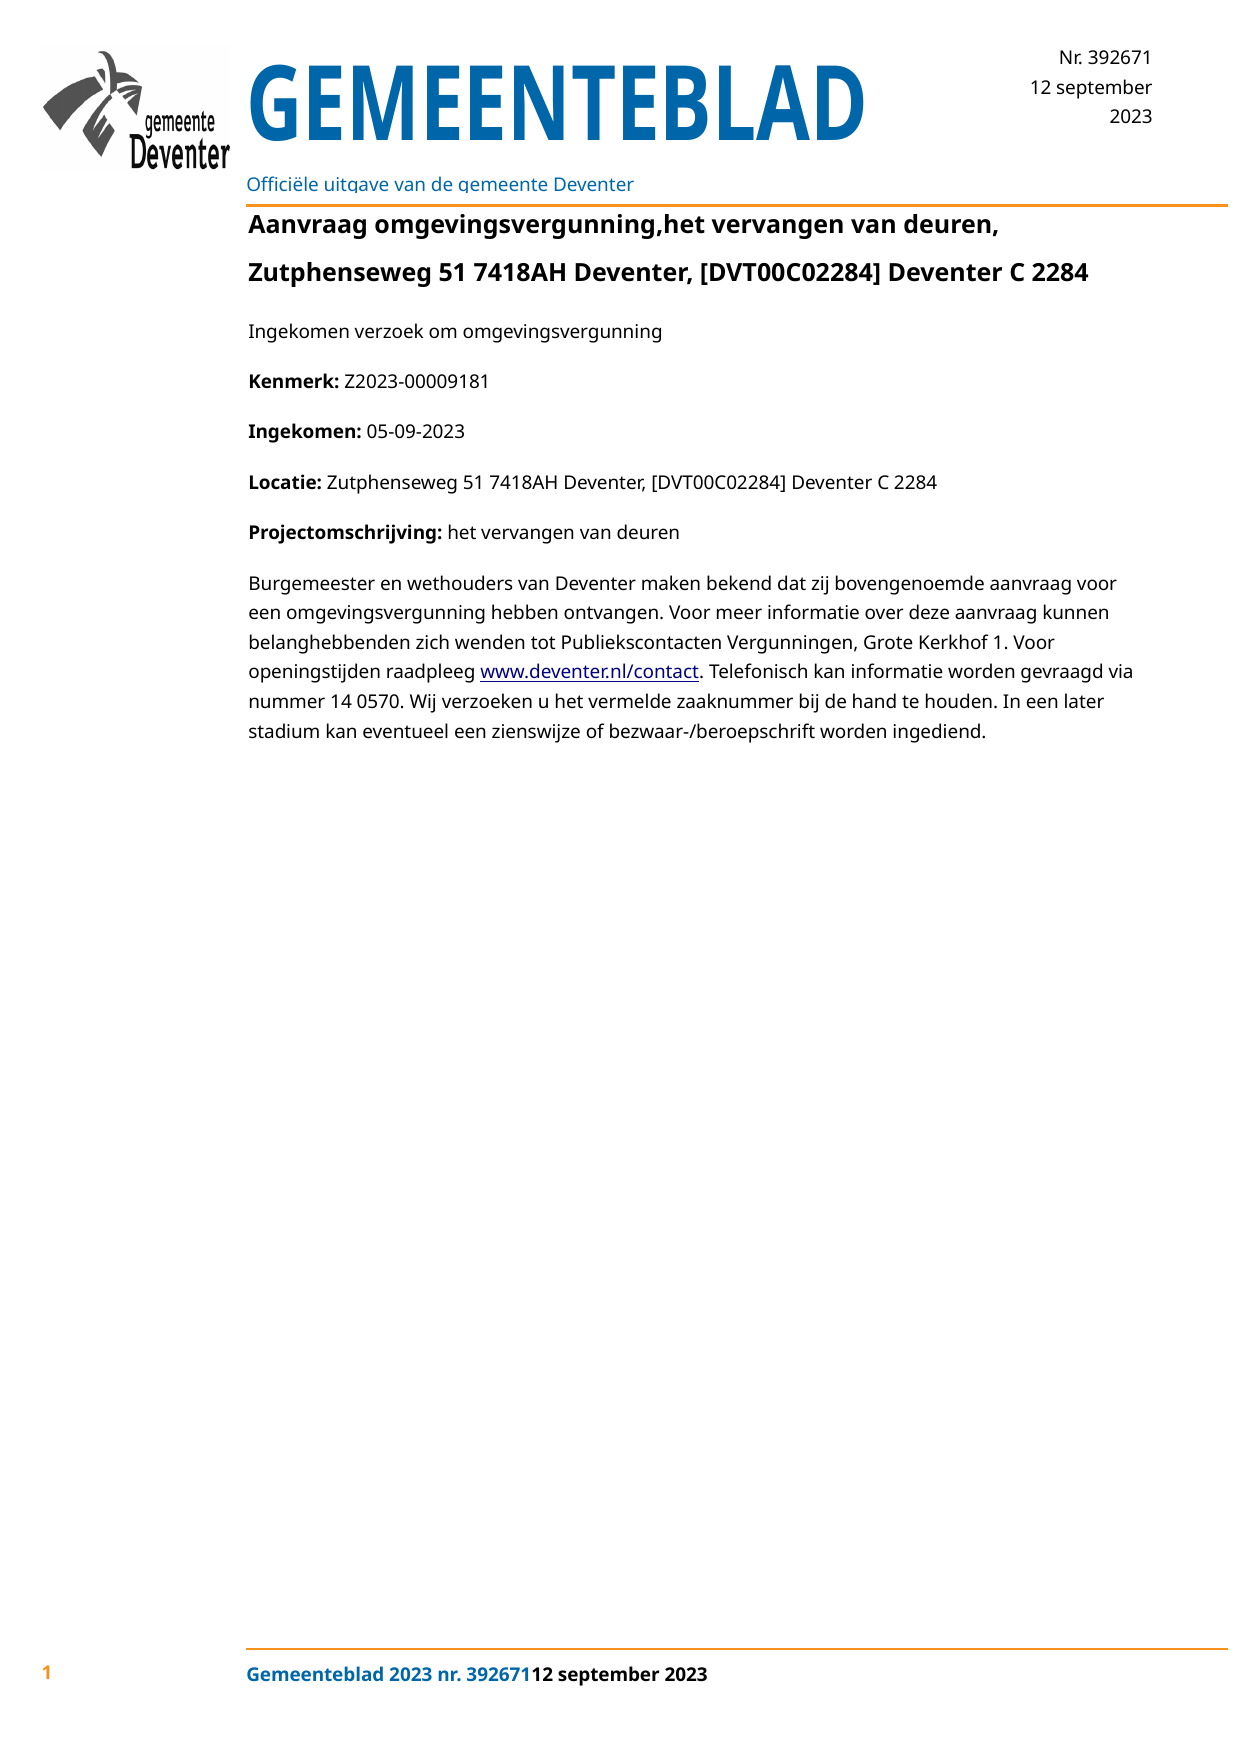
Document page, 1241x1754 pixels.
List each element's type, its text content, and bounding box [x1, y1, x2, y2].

text Kenmerk: Z2023-00009181 [248, 368, 1152, 394]
text Projectomschrijving: het vervangen van deuren [248, 519, 1152, 545]
text Burgemeester en wethouders van Deventer maken bekend dat zij bovengenoemde aanvraag voor een omgevingsvergunning hebben ontvangen. Voor meer informatie over deze aanvraag kunnen belanghebbenden zich wenden tot Publiekscontacten Vergunningen, Grote Kerkhof 1. Voor openingstijden raadpleeg www.deventer.nl/contact. Telefonisch kan informatie worden gevraagd via nummer 14 0570. Wij verzoeken u het vermelde zaaknummer bij de hand te houden. In een later stadium kan eventueel een zienswijze of bezwaar-/beroepschrift worden ingediend. [248, 570, 1152, 744]
text Ingekomen: 05-09-2023 [248, 419, 1152, 444]
text Locatie: Zutphenseweg 51 7418AH Deventer, [DVT00C02284] Deventer C 2284 [248, 469, 1152, 495]
text Aanvraag omgevingsvergunning,het vervangen van deuren, Zutphenseweg 51 7418AH Deventer, [DVT00C02284] Deventer C 2284 [248, 207, 1152, 288]
text Ingekomen verzoek om omgevingsvergunning [248, 318, 1152, 344]
picture [41, 47, 231, 172]
